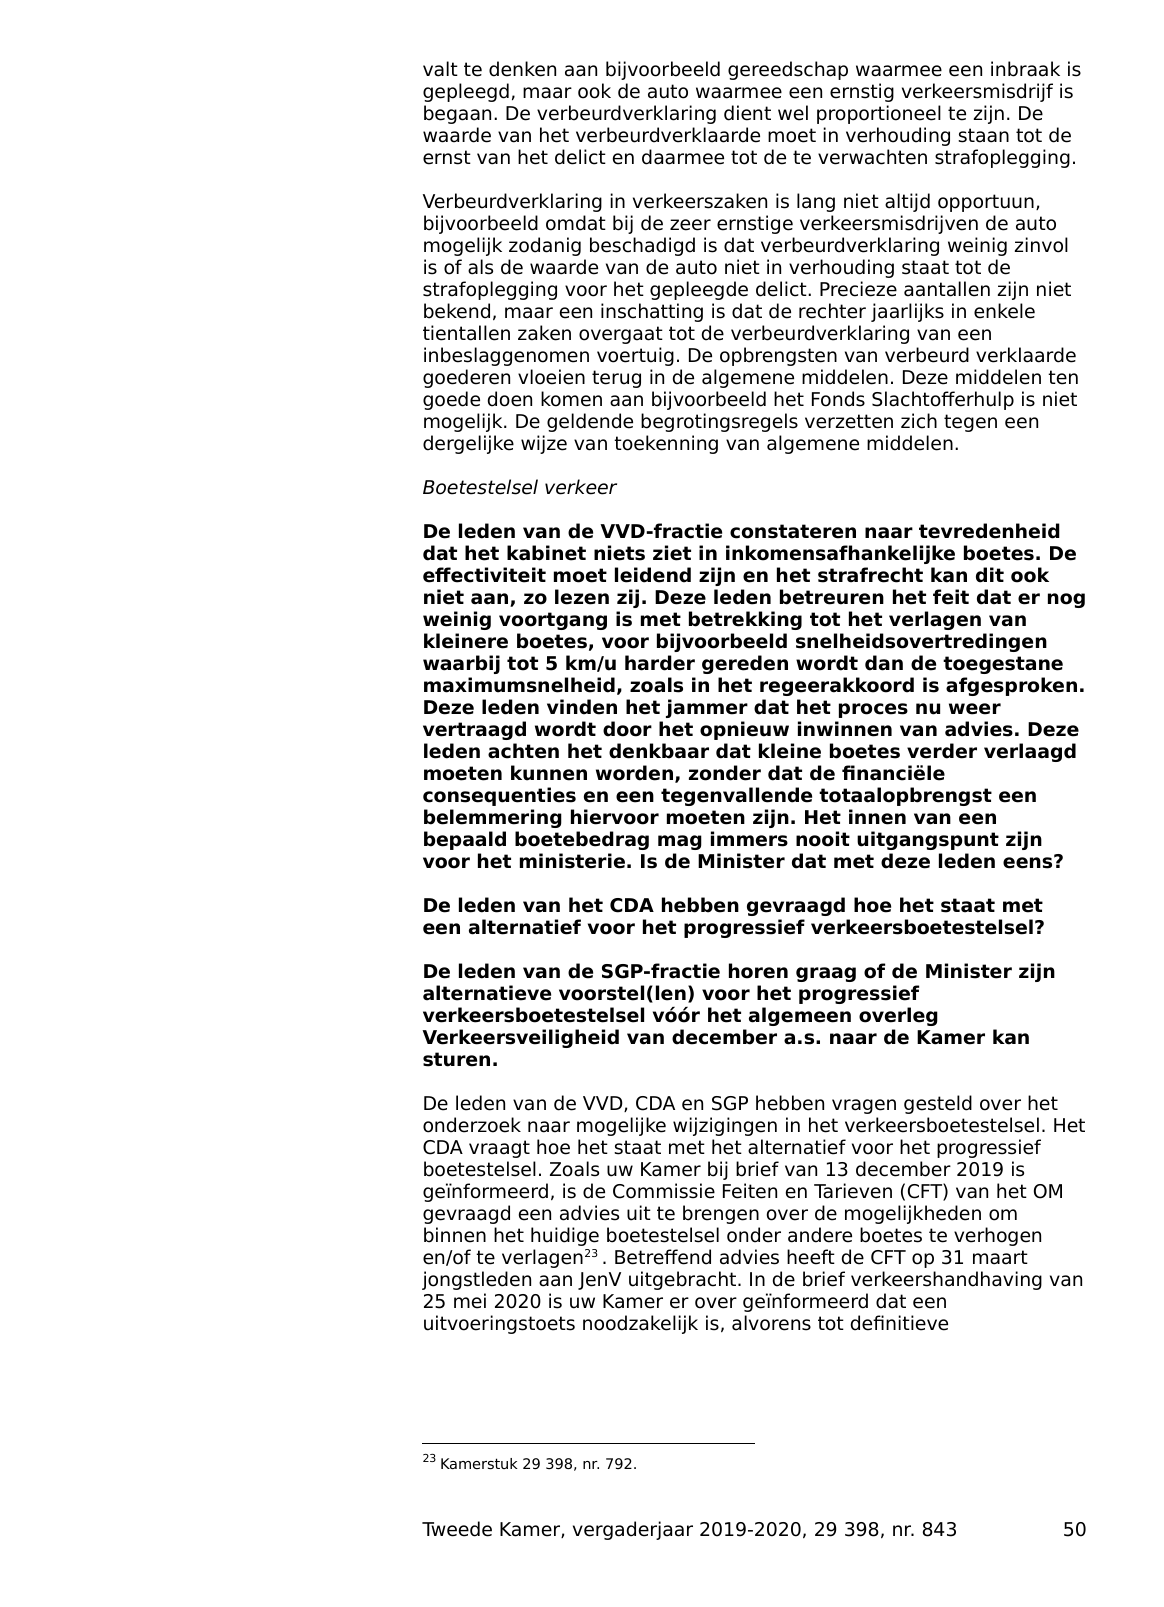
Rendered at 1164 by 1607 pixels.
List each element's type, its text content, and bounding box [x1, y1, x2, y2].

text De leden van het CDA hebben gevraagd hoe het staat met een alternatief voor het progressief verkeersboetestelsel? [422, 895, 1087, 939]
text Kamerstuk 29 398, nr. 792. [422, 1452, 1087, 1474]
subtitle Boetestelsel verkeer [422, 477, 1087, 499]
text valt te denken aan bijvoorbeeld gereedschap waarmee een inbraak is gepleegd, maar ook de auto waarmee een ernstig verkeersmisdrijf is begaan. De verbeurdverklaring dient wel proportioneel te zijn. De waarde van het verbeurdverklaarde moet in verhouding staan tot de ernst van het delict en daarmee tot de te verwachten strafoplegging. [422, 59, 1087, 169]
text De leden van de SGP-fractie horen graag of de Minister zijn alternatieve voorstel(len) voor het progressief verkeersboetestelsel vóór het algemeen overleg Verkeersveiligheid van december a.s. naar de Kamer kan sturen. [422, 961, 1087, 1071]
text De leden van de VVD-fractie constateren naar tevredenheid dat het kabinet niets ziet in inkomensafhankelijke boetes. De effectiviteit moet leidend zijn en het strafrecht kan dit ook niet aan, zo lezen zij. Deze leden betreuren het feit dat er nog weinig voortgang is met betrekking tot het verlagen van kleinere boetes, voor bijvoorbeeld snelheidsovertredingen waarbij tot 5 km/u harder gereden wordt dan de toegestane maximumsnelheid, zoals in het regeerakkoord is afgesproken. Deze leden vinden het jammer dat het proces nu weer vertraagd wordt door het opnieuw inwinnen van advies. Deze leden achten het denkbaar dat kleine boetes verder verlaagd moeten kunnen worden, zonder dat de financiële consequenties en een tegenvallende totaalopbrengst een belemmering hiervoor moeten zijn. Het innen van een bepaald boetebedrag mag immers nooit uitgangspunt zijn voor het ministerie. Is de Minister dat met deze leden eens? [422, 521, 1087, 873]
text Verbeurdverklaring in verkeerszaken is lang niet altijd opportuun, bijvoorbeeld omdat bij de zeer ernstige verkeersmisdrijven de auto mogelijk zodanig beschadigd is dat verbeurdverklaring weinig zinvol is of als de waarde van de auto niet in verhouding staat tot de strafoplegging voor het gepleegde delict. Precieze aantallen zijn niet bekend, maar een inschatting is dat de rechter jaarlijks in enkele tientallen zaken overgaat tot de verbeurdverklaring van een inbeslaggenomen voertuig. De opbrengsten van verbeurd verklaarde goederen vloeien terug in de algemene middelen. Deze middelen ten goede doen komen aan bijvoorbeeld het Fonds Slachtofferhulp is niet mogelijk. De geldende begrotingsregels verzetten zich tegen een dergelijke wijze van toekenning van algemene middelen. [422, 191, 1087, 455]
text De leden van de VVD, CDA en SGP hebben vragen gesteld over het onderzoek naar mogelijke wijzigingen in het verkeersboetestelsel. Het CDA vraagt hoe het staat met het alternatief voor het progressief boetestelsel. Zoals uw Kamer bij brief van 13 december 2019 is geïnformeerd, is de Commissie Feiten en Tarieven (CFT) van het OM gevraagd een advies uit te brengen over de mogelijkheden om binnen het huidige boetestelsel onder andere boetes te verhogen en/of te verlagen. Betreffend advies heeft de CFT op 31 maart jongstleden aan JenV uitgebracht. In de brief verkeershandhaving van 25 mei 2020 is uw Kamer er over geïnformeerd dat een uitvoeringstoets noodzakelijk is, alvorens tot definitieve [422, 1093, 1087, 1335]
